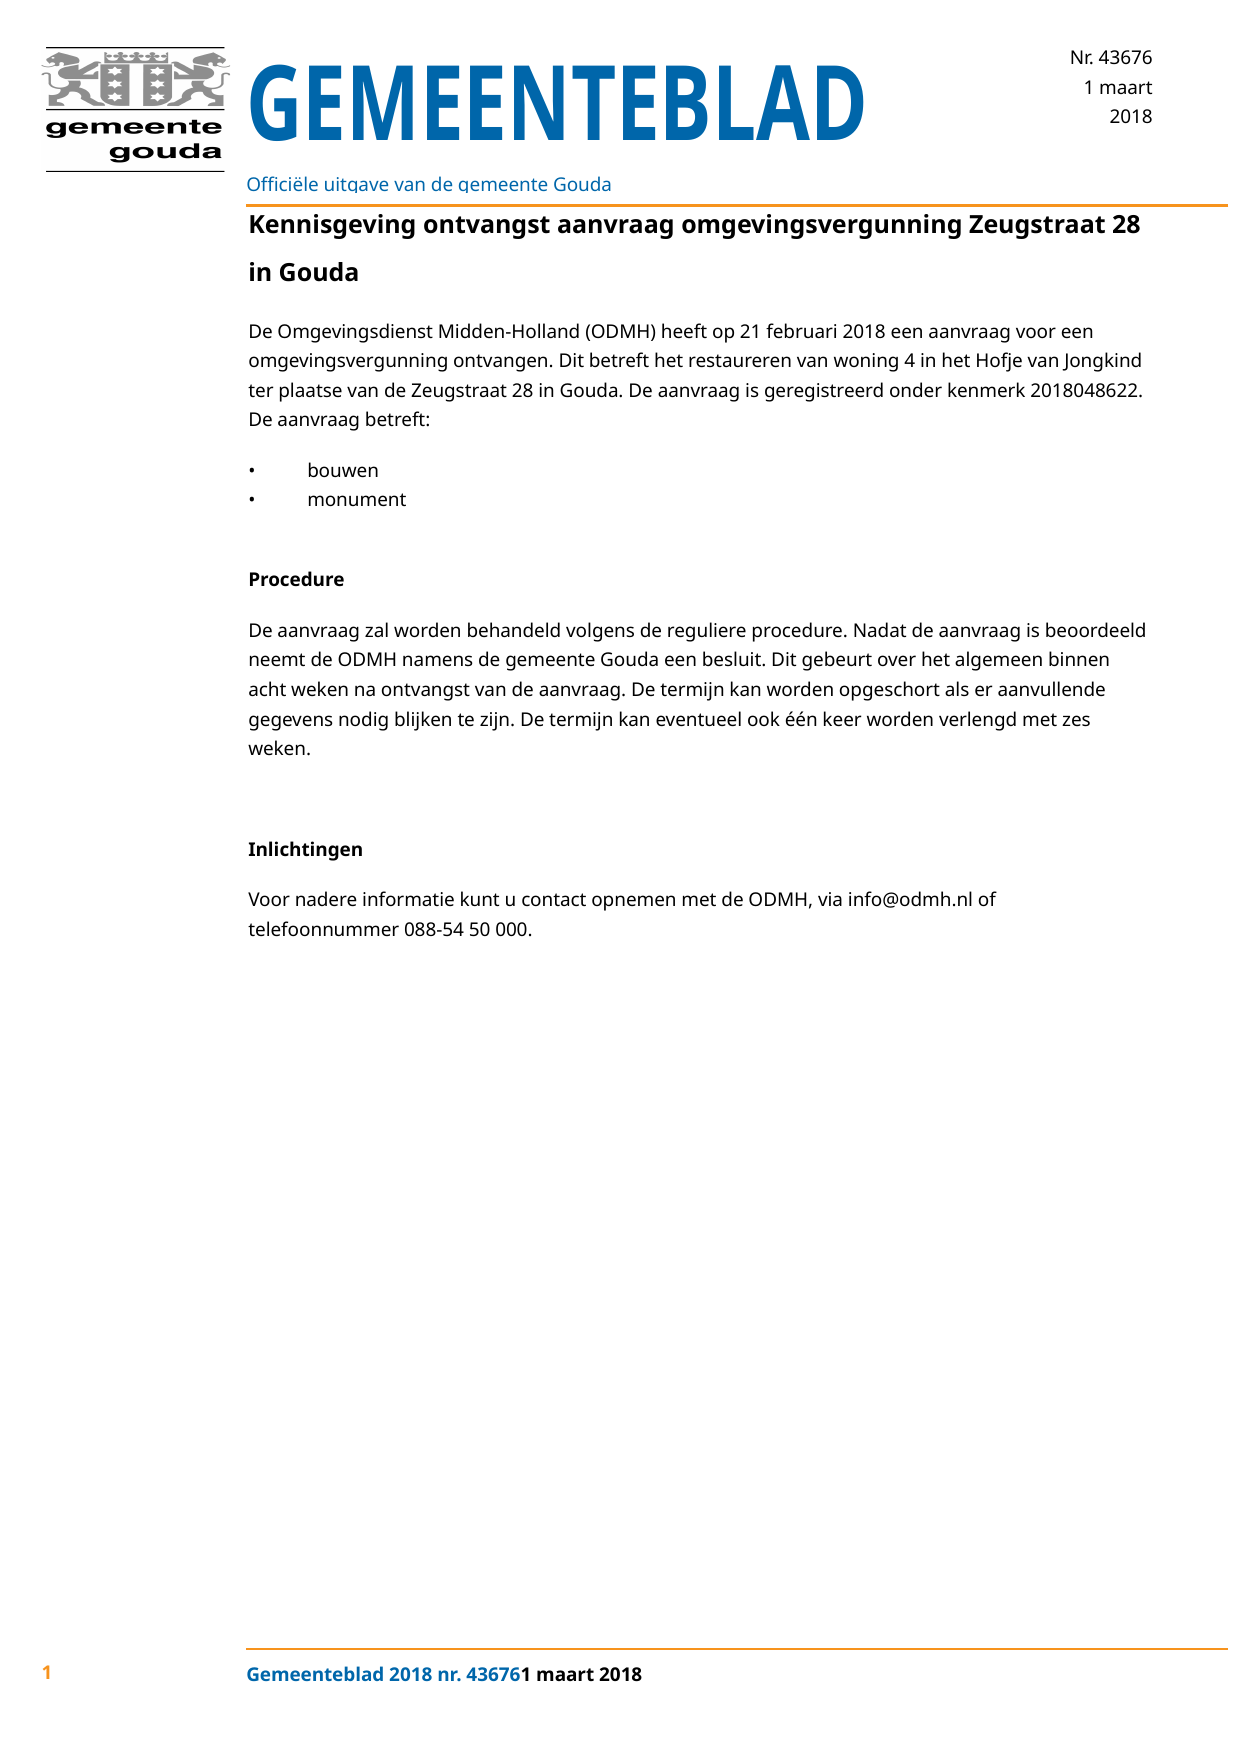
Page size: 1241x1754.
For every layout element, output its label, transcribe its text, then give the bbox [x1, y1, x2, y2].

text De aanvraag zal worden behandeld volgens de reguliere procedure. Nadat de aanvraag is beoordeeld neemt de ODMH namens de gemeente Gouda een besluit. Dit gebeurt over het algemeen binnen acht weken na ontvangst van de aanvraag. De termijn kan worden opgeschort als er aanvullende gegevens nodig blijken te zijn. De termijn kan eventueel ook één keer worden verlengd met zes weken. [248, 617, 1152, 761]
text Procedure [248, 567, 1152, 592]
list monument [248, 487, 1152, 512]
text Kennisgeving ontvangst aanvraag omgevingsvergunning Zeugstraat 28 in Gouda [248, 207, 1152, 288]
picture [41, 47, 231, 172]
text Voor nadere informatie kunt u contact opnemen met de ODMH, via info@odmh.nl of telefoonnummer 088-54 50 000. [248, 887, 1152, 942]
list bouwen [248, 457, 1152, 483]
text De Omgevingsdienst Midden-Holland (ODMH) heeft op 21 februari 2018 een aanvraag voor een omgevingsvergunning ontvangen. Dit betreft het restaureren van woning 4 in het Hofje van Jongkind ter plaatse van de Zeugstraat 28 in Gouda. De aanvraag is geregistreerd onder kenmerk 2018048622. De aanvraag betreft: [248, 318, 1152, 432]
text Inlichtingen [248, 836, 1152, 862]
